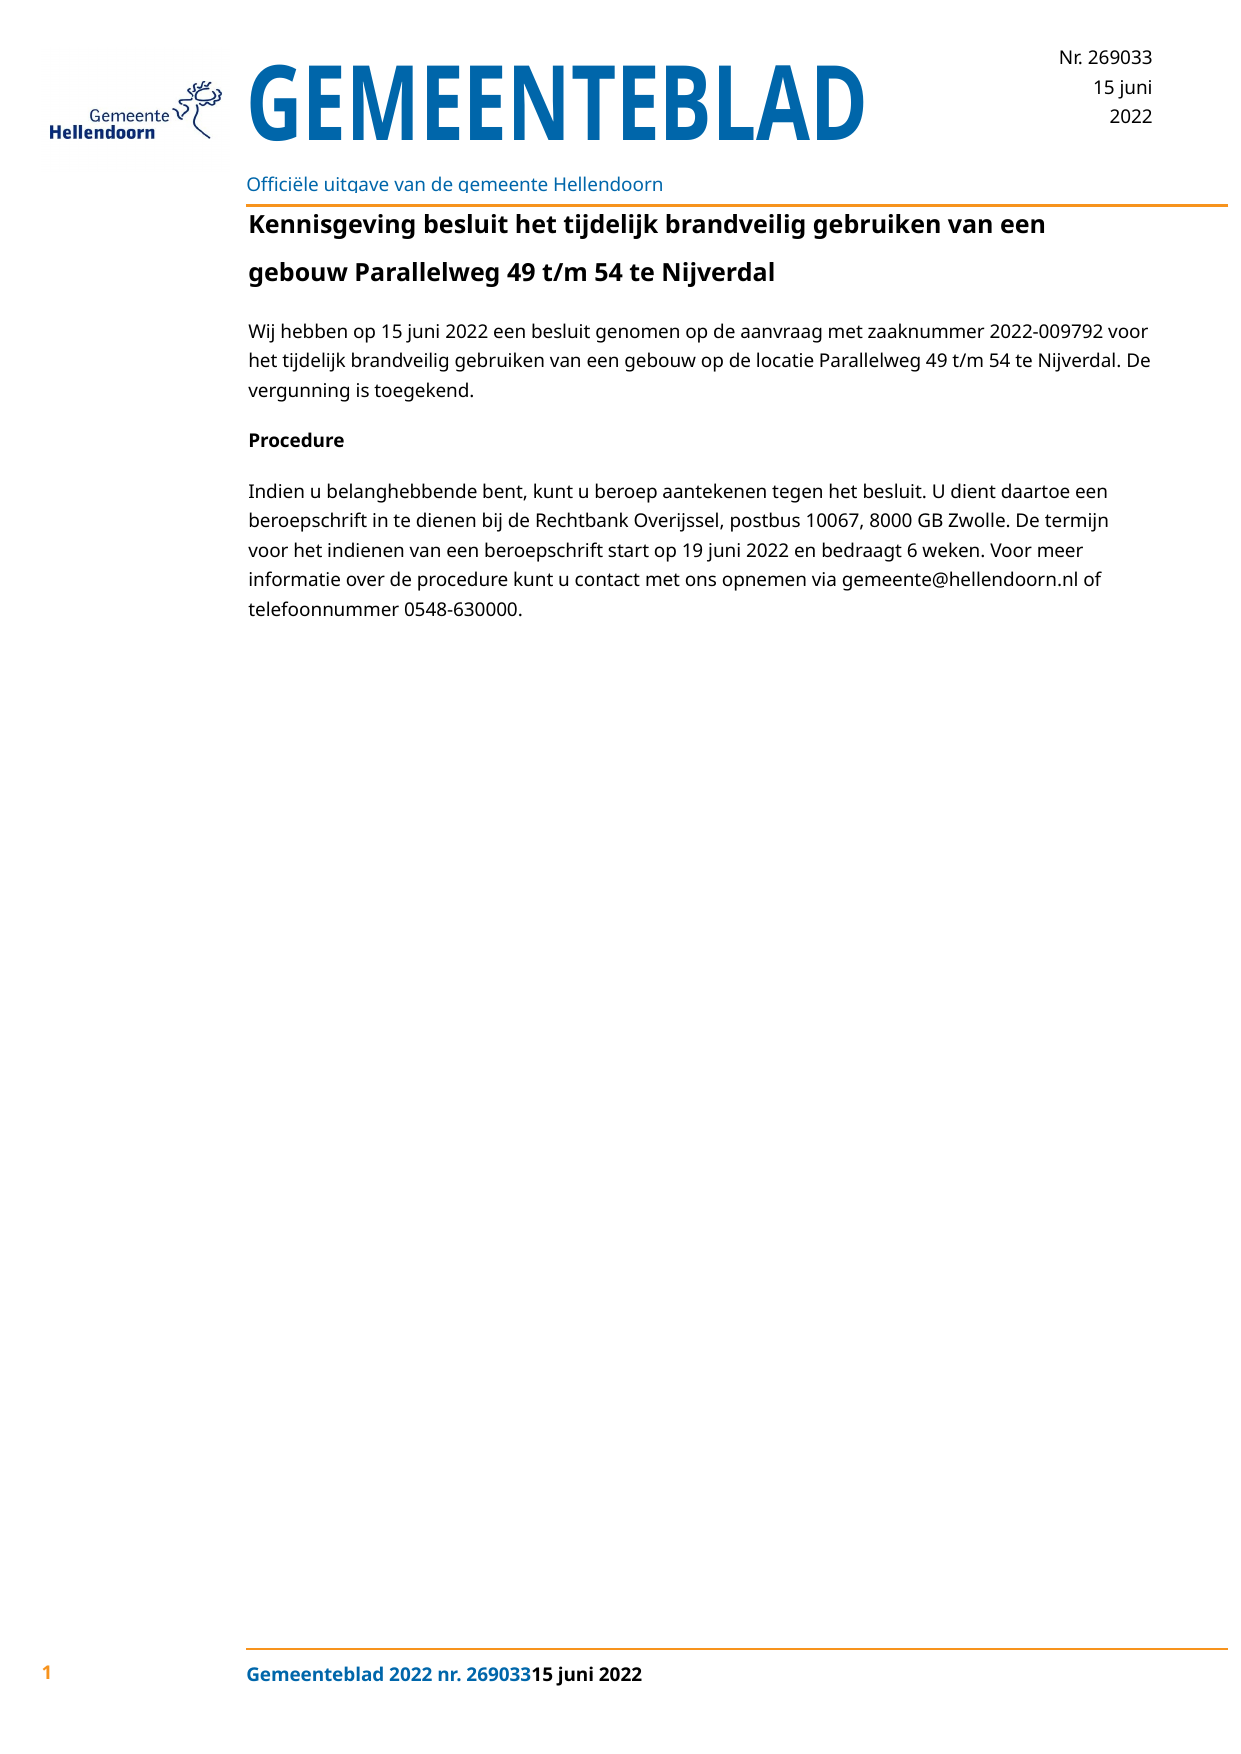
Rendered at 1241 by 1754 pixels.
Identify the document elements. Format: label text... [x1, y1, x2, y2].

text Procedure [248, 427, 1152, 453]
text Wij hebben op 15 juni 2022 een besluit genomen op de aanvraag met zaaknummer 2022-009792 voor het tijdelijk brandveilig gebruiken van een gebouw op de locatie Parallelweg 49 t/m 54 te Nijverdal. De vergunning is toegekend. [248, 318, 1152, 403]
picture [41, 47, 231, 172]
text Kennisgeving besluit het tijdelijk brandveilig gebruiken van een gebouw Parallelweg 49 t/m 54 te Nijverdal [248, 207, 1152, 288]
text Indien u belanghebbende bent, kunt u beroep aantekenen tegen het besluit. U dient daartoe een beroepschrift in te dienen bij de Rechtbank Overijssel, postbus 10067, 8000 GB Zwolle. De termijn voor het indienen van een beroepschrift start op 19 juni 2022 en bedraagt 6 weken. Voor meer informatie over de procedure kunt u contact met ons opnemen via gemeente@hellendoorn.nl of telefoonnummer 0548-630000. [248, 478, 1152, 622]
